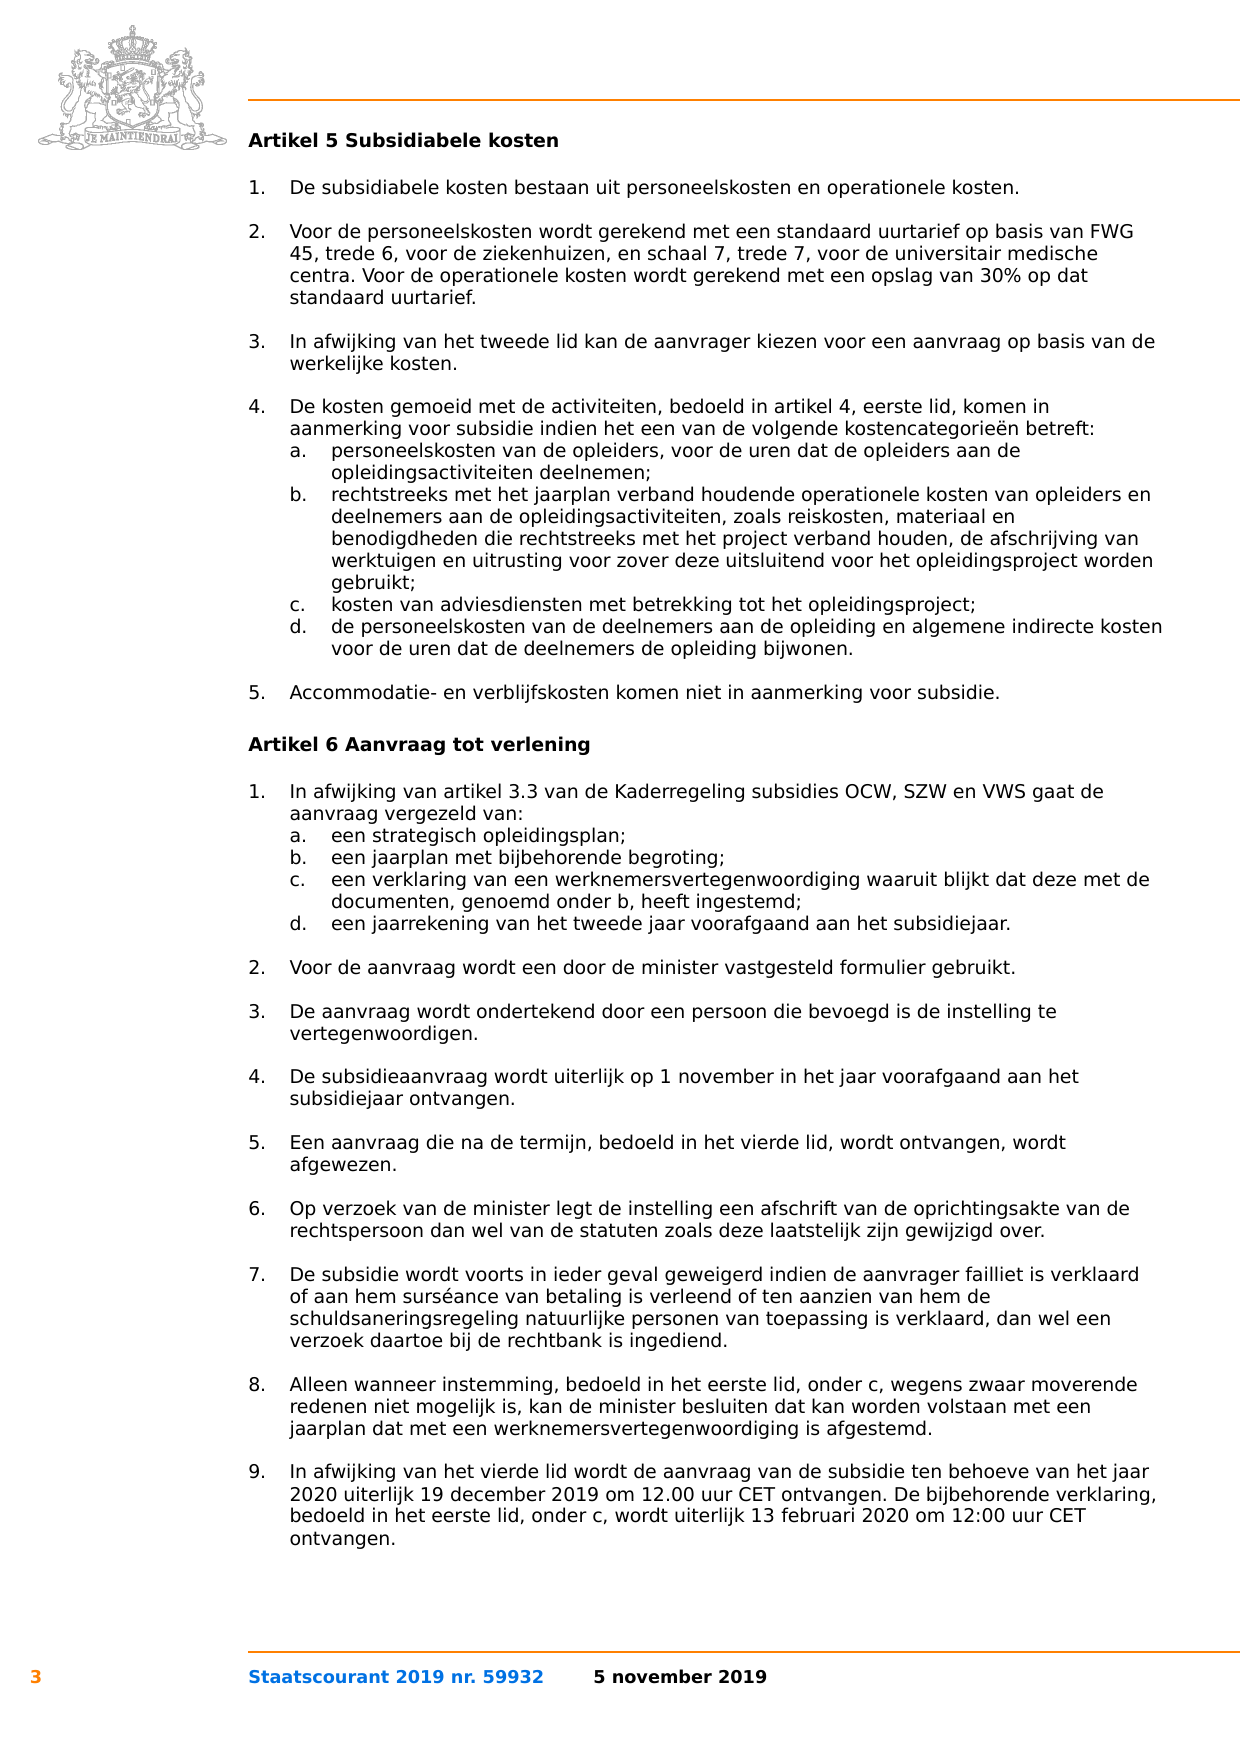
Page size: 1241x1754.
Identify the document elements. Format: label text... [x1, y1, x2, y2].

text 2. Voor de aanvraag wordt een door de minister vastgesteld formulier gebruikt. [248, 957, 1163, 979]
text 5. Een aanvraag die na de termijn, bedoeld in het vierde lid, wordt ontvangen, wordt afgewezen. [248, 1132, 1163, 1176]
text a. een strategisch opleidingsplan; [289, 825, 1163, 847]
text 4. De kosten gemoeid met de activiteiten, bedoeld in artikel 4, eerste lid, komen in aanmerking voor subsidie indien het een van de volgende kostencategorieën betreft: [248, 396, 1163, 440]
text 7. De subsidie wordt voorts in ieder geval geweigerd indien de aanvrager failliet is verklaard of aan hem surséance van betaling is verleend of ten aanzien van hem de schuldsaneringsregeling natuurlijke personen van toepassing is verklaard, dan wel een verzoek daartoe bij de rechtbank is ingediend. [248, 1264, 1163, 1352]
text 9. In afwijking van het vierde lid wordt de aanvraag van de subsidie ten behoeve van het jaar 2020 uiterlijk 19 december 2019 om 12.00 uur CET ontvangen. De bijbehorende verklaring, bedoeld in het eerste lid, onder c, wordt uiterlijk 13 februari 2020 om 12:00 uur CET ontvangen. [248, 1461, 1163, 1549]
text a. personeelskosten van de opleiders, voor de uren dat de opleiders aan de opleidingsactiviteiten deelnemen; [289, 440, 1163, 484]
text d. een jaarrekening van het tweede jaar voorafgaand aan het subsidiejaar. [289, 913, 1163, 935]
text 6. Op verzoek van de minister legt de instelling een afschrift van de oprichtingsakte van de rechtspersoon dan wel van de statuten zoals deze laatstelijk zijn gewijzigd over. [248, 1198, 1163, 1242]
text 3. In afwijking van het tweede lid kan de aanvrager kiezen voor een aanvraag op basis van de werkelijke kosten. [248, 331, 1163, 374]
text b. rechtstreeks met het jaarplan verband houdende operationele kosten van opleiders en deelnemers aan de opleidingsactiviteiten, zoals reiskosten, materiaal en benodigdheden die rechtstreeks met het project verband houden, de afschrijving van werktuigen en uitrusting voor zover deze uitsluitend voor het opleidingsproject worden gebruikt; [289, 484, 1163, 594]
picture [38, 25, 227, 150]
text 2. Voor de personeelskosten wordt gerekend met een standaard uurtarief op basis van FWG 45, trede 6, voor de ziekenhuizen, en schaal 7, trede 7, voor de universitair medische centra. Voor de operationele kosten wordt gerekend met een opslag van 30% op dat standaard uurtarief. [248, 221, 1163, 309]
subtitle Artikel 5 Subsidiabele kosten [248, 130, 1163, 152]
text 1. In afwijking van artikel 3.3 van de Kaderregeling subsidies OCW, SZW en VWS gaat de aanvraag vergezeld van: [248, 781, 1163, 825]
text 8. Alleen wanneer instemming, bedoeld in het eerste lid, onder c, wegens zwaar moverende redenen niet mogelijk is, kan de minister besluiten dat kan worden volstaan met een jaarplan dat met een werknemersvertegenwoordiging is afgestemd. [248, 1374, 1163, 1439]
text 4. De subsidieaanvraag wordt uiterlijk op 1 november in het jaar voorafgaand aan het subsidiejaar ontvangen. [248, 1066, 1163, 1110]
subtitle Artikel 6 Aanvraag tot verlening [248, 734, 1163, 756]
text c. kosten van adviesdiensten met betrekking tot het opleidingsproject; [289, 594, 1163, 616]
text 1. De subsidiabele kosten bestaan uit personeelskosten en operationele kosten. [248, 177, 1163, 199]
text d. de personeelskosten van de deelnemers aan de opleiding en algemene indirecte kosten voor de uren dat de deelnemers de opleiding bijwonen. [289, 616, 1163, 660]
text b. een jaarplan met bijbehorende begroting; [289, 847, 1163, 869]
text 5. Accommodatie- en verblijfskosten komen niet in aanmerking voor subsidie. [248, 682, 1163, 704]
text 3. De aanvraag wordt ondertekend door een persoon die bevoegd is de instelling te vertegenwoordigen. [248, 1001, 1163, 1044]
text c. een verklaring van een werknemersvertegenwoordiging waaruit blijkt dat deze met de documenten, genoemd onder b, heeft ingestemd; [289, 869, 1163, 913]
